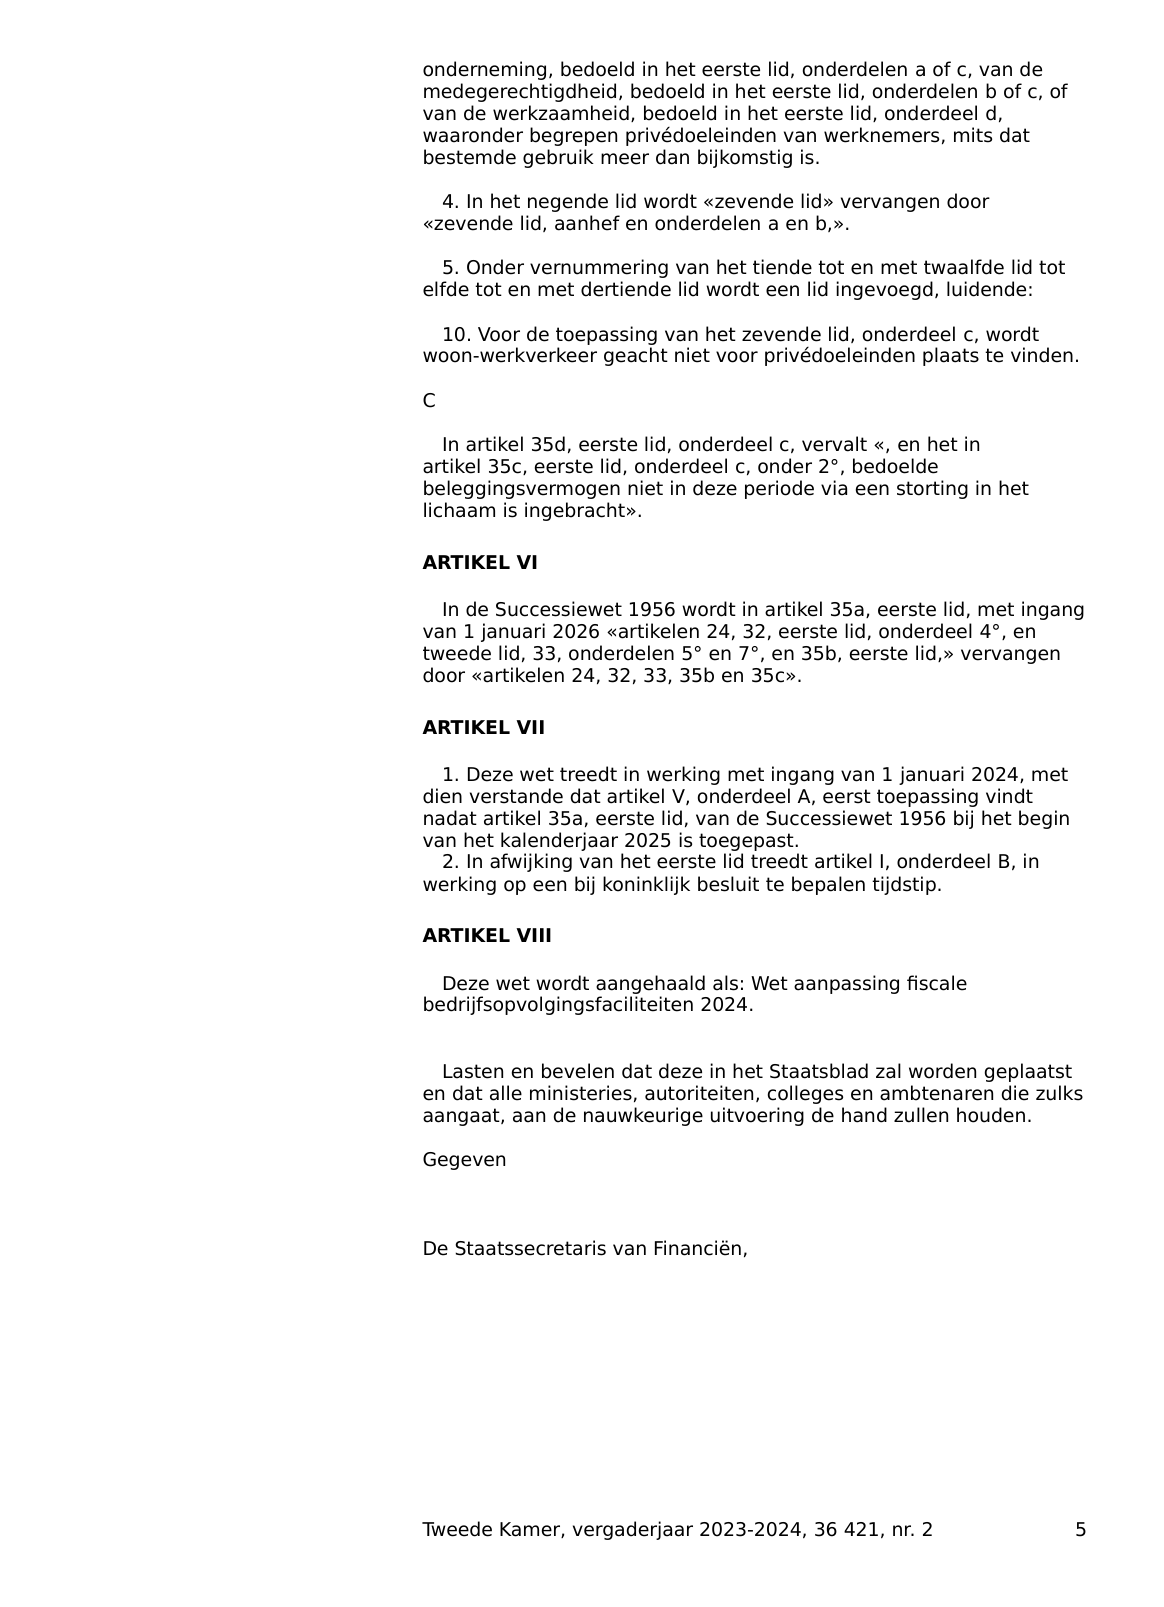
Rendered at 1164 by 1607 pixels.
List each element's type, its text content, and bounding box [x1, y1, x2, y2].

text onderneming, bedoeld in het eerste lid, onderdelen a of c, van de medegerechtigdheid, bedoeld in het eerste lid, onderdelen b of c, of van de werkzaamheid, bedoeld in het eerste lid, onderdeel d, waaronder begrepen privédoeleinden van werknemers, mits dat bestemde gebruik meer dan bijkomstig is. [422, 59, 1087, 169]
subtitle ARTIKEL VII [422, 717, 1087, 738]
text 2. In afwijking van het eerste lid treedt artikel I, onderdeel B, in werking op een bij koninklijk besluit te bepalen tijdstip. [422, 851, 1087, 895]
text C [422, 389, 1087, 412]
subtitle ARTIKEL VIII [422, 925, 1087, 947]
text Lasten en bevelen dat deze in het Staatsblad zal worden geplaatst en dat alle ministeries, autoriteiten, colleges en ambtenaren die zulks aangaat, aan de nauwkeurige uitvoering de hand zullen houden. [422, 1061, 1087, 1127]
subtitle ARTIKEL VI [422, 552, 1087, 574]
text 1. Deze wet treedt in werking met ingang van 1 januari 2024, met dien verstande dat artikel V, onderdeel A, eerst toepassing vindt nadat artikel 35a, eerste lid, van de Successiewet 1956 bij het begin van het kalenderjaar 2025 is toegepast. [422, 763, 1087, 851]
text 5. Onder vernummering van het tiende tot en met twaalfde lid tot elfde tot en met dertiende lid wordt een lid ingevoegd, luidende: [422, 257, 1087, 301]
text Deze wet wordt aangehaald als: Wet aanpassing fiscale bedrijfsopvolgingsfaciliteiten 2024. [422, 972, 1087, 1016]
text In artikel 35d, eerste lid, onderdeel c, vervalt «, en het in artikel 35c, eerste lid, onderdeel c, onder 2°, bedoelde beleggingsvermogen niet in deze periode via een storting in het lichaam is ingebracht». [422, 434, 1087, 522]
text 4. In het negende lid wordt «zevende lid» vervangen door «zevende lid, aanhef en onderdelen a en b,». [422, 191, 1087, 235]
text In de Successiewet 1956 wordt in artikel 35a, eerste lid, met ingang van 1 januari 2026 «artikelen 24, 32, eerste lid, onderdeel 4°, en tweede lid, 33, onderdelen 5° en 7°, en 35b, eerste lid,» vervangen door «artikelen 24, 32, 33, 35b en 35c». [422, 599, 1087, 687]
text Gegeven [422, 1149, 1087, 1171]
text De Staatssecretaris van Financiën, [422, 1237, 1087, 1259]
text 10. Voor de toepassing van het zevende lid, onderdeel c, wordt woon-werkverkeer geacht niet voor privédoeleinden plaats te vinden. [422, 323, 1087, 367]
